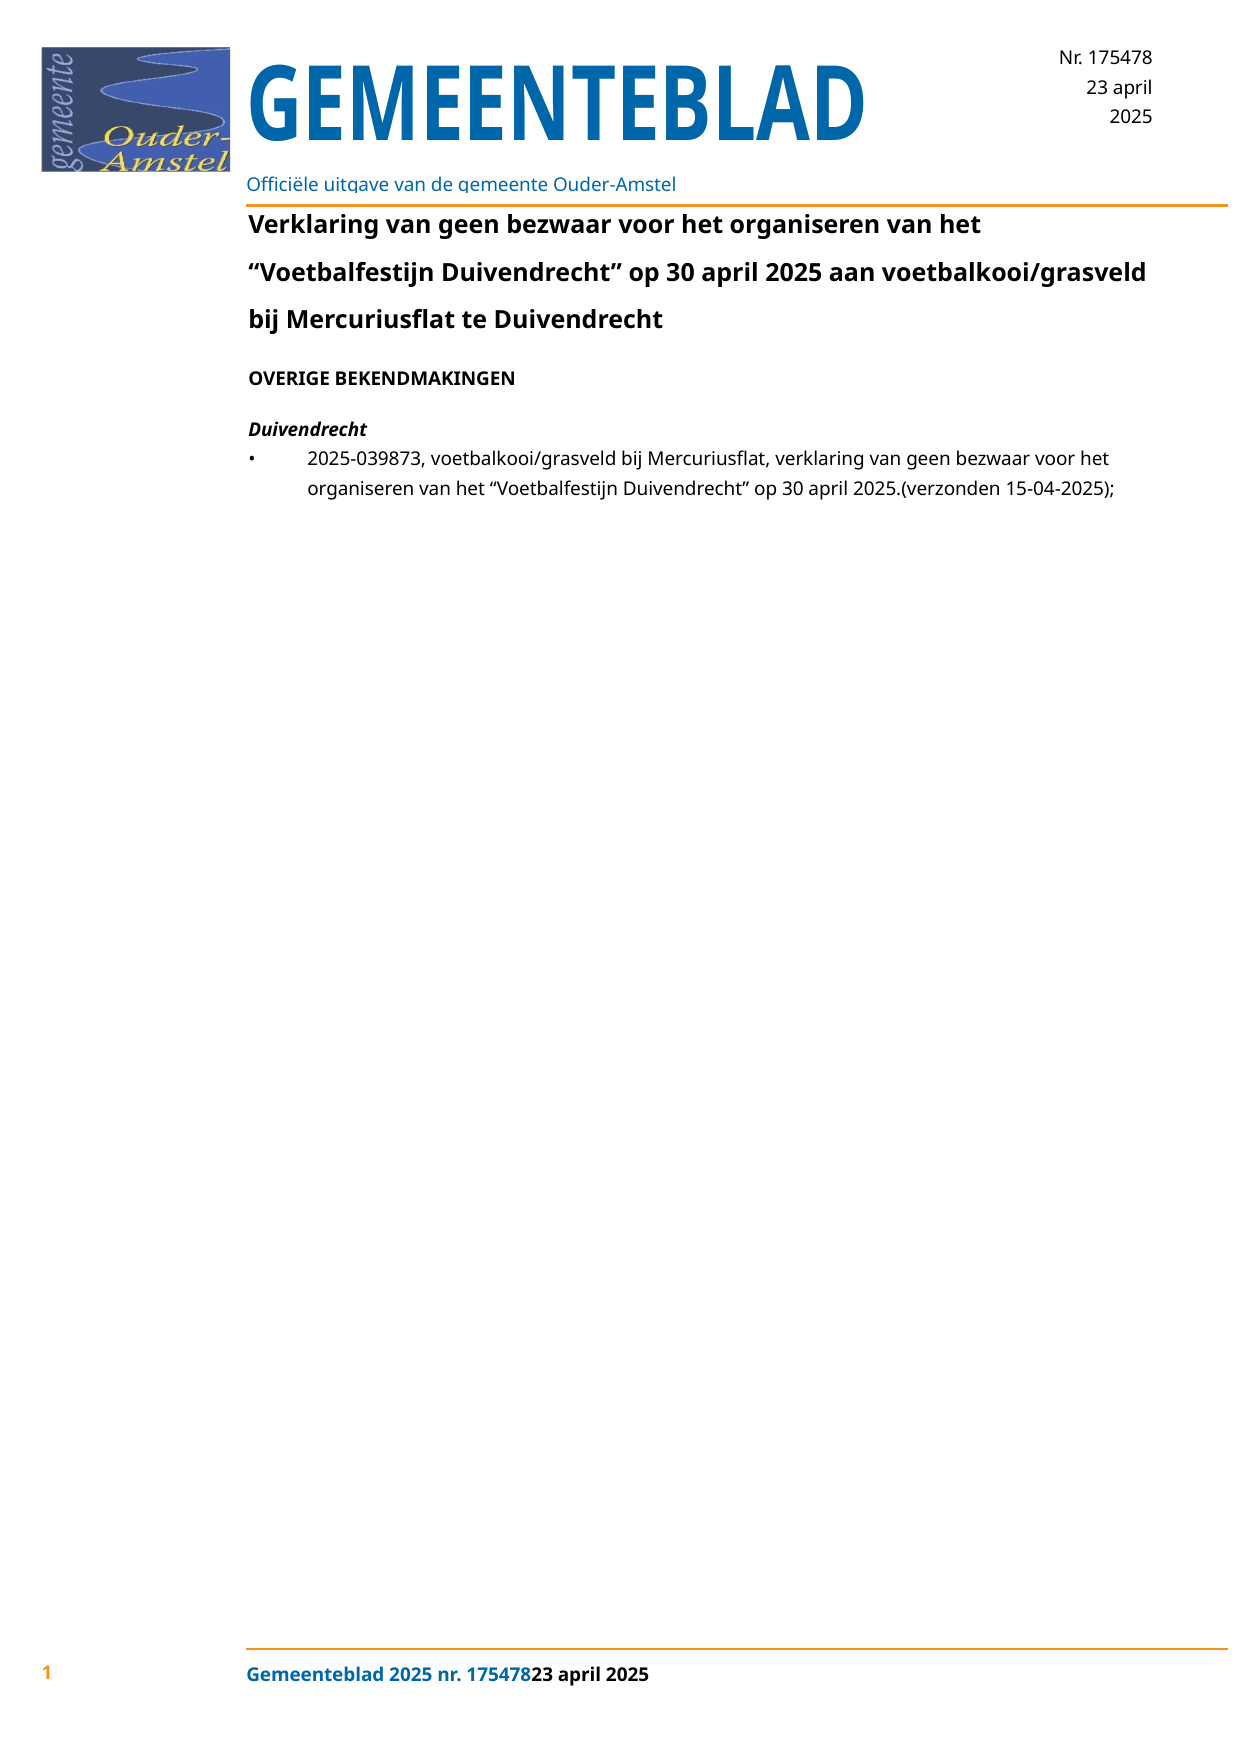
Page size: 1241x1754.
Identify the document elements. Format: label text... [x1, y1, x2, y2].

list 2025-039873, voetbalkooi/grasveld bij Mercuriusflat, verklaring van geen bezwaar voor het organiseren van het “Voetbalfestijn Duivendrecht” op 30 april 2025.(verzonden 15-04-2025); [248, 446, 1152, 501]
text Verklaring van geen bezwaar voor het organiseren van het “Voetbalfestijn Duivendrecht” op 30 april 2025 aan voetbalkooi/grasveld bij Mercuriusflat te Duivendrecht [248, 207, 1152, 336]
picture [41, 47, 231, 172]
text Duivendrecht [248, 416, 1152, 442]
text OVERIGE BEKENDMAKINGEN [248, 366, 1152, 391]
